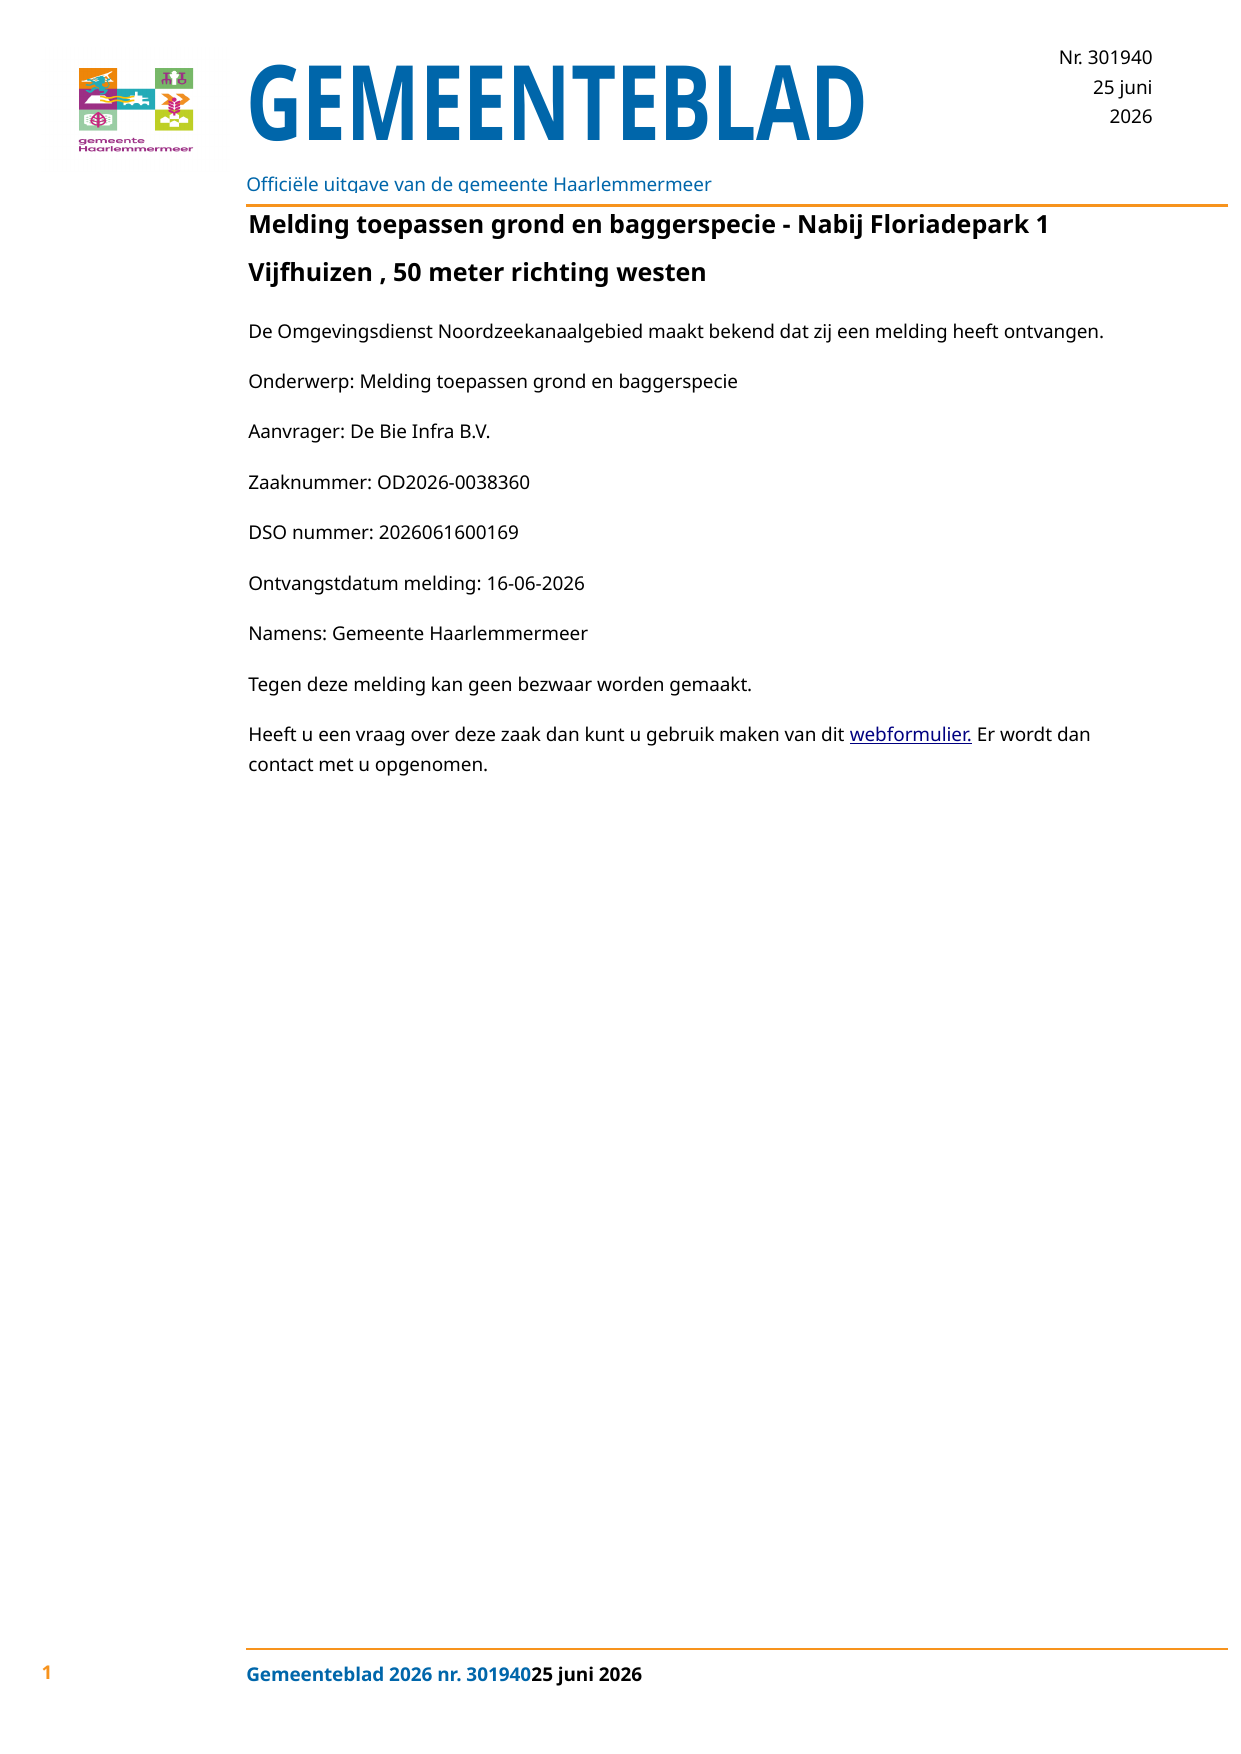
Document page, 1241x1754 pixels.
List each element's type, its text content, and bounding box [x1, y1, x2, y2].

text Tegen deze melding kan geen bezwaar worden gemaakt. [248, 671, 1152, 697]
text Namens: Gemeente Haarlemmermeer [248, 620, 1152, 646]
text Heeft u een vraag over deze zaak dan kunt u gebruik maken van dit webformulier. Er wordt dan contact met u opgenomen. [248, 721, 1152, 777]
text DSO nummer: 2026061600169 [248, 519, 1152, 545]
text Ontvangstdatum melding: 16-06-2026 [248, 570, 1152, 596]
text Melding toepassen grond en baggerspecie - Nabij Floriadepark 1 Vijfhuizen , 50 meter richting westen [248, 207, 1152, 288]
text De Omgevingsdienst Noordzeekanaalgebied maakt bekend dat zij een melding heeft ontvangen. [248, 318, 1152, 344]
text Aanvrager: De Bie Infra B.V. [248, 419, 1152, 444]
text Zaaknummer: OD2026-0038360 [248, 469, 1152, 495]
text Onderwerp: Melding toepassen grond en baggerspecie [248, 368, 1152, 394]
picture [41, 47, 231, 172]
